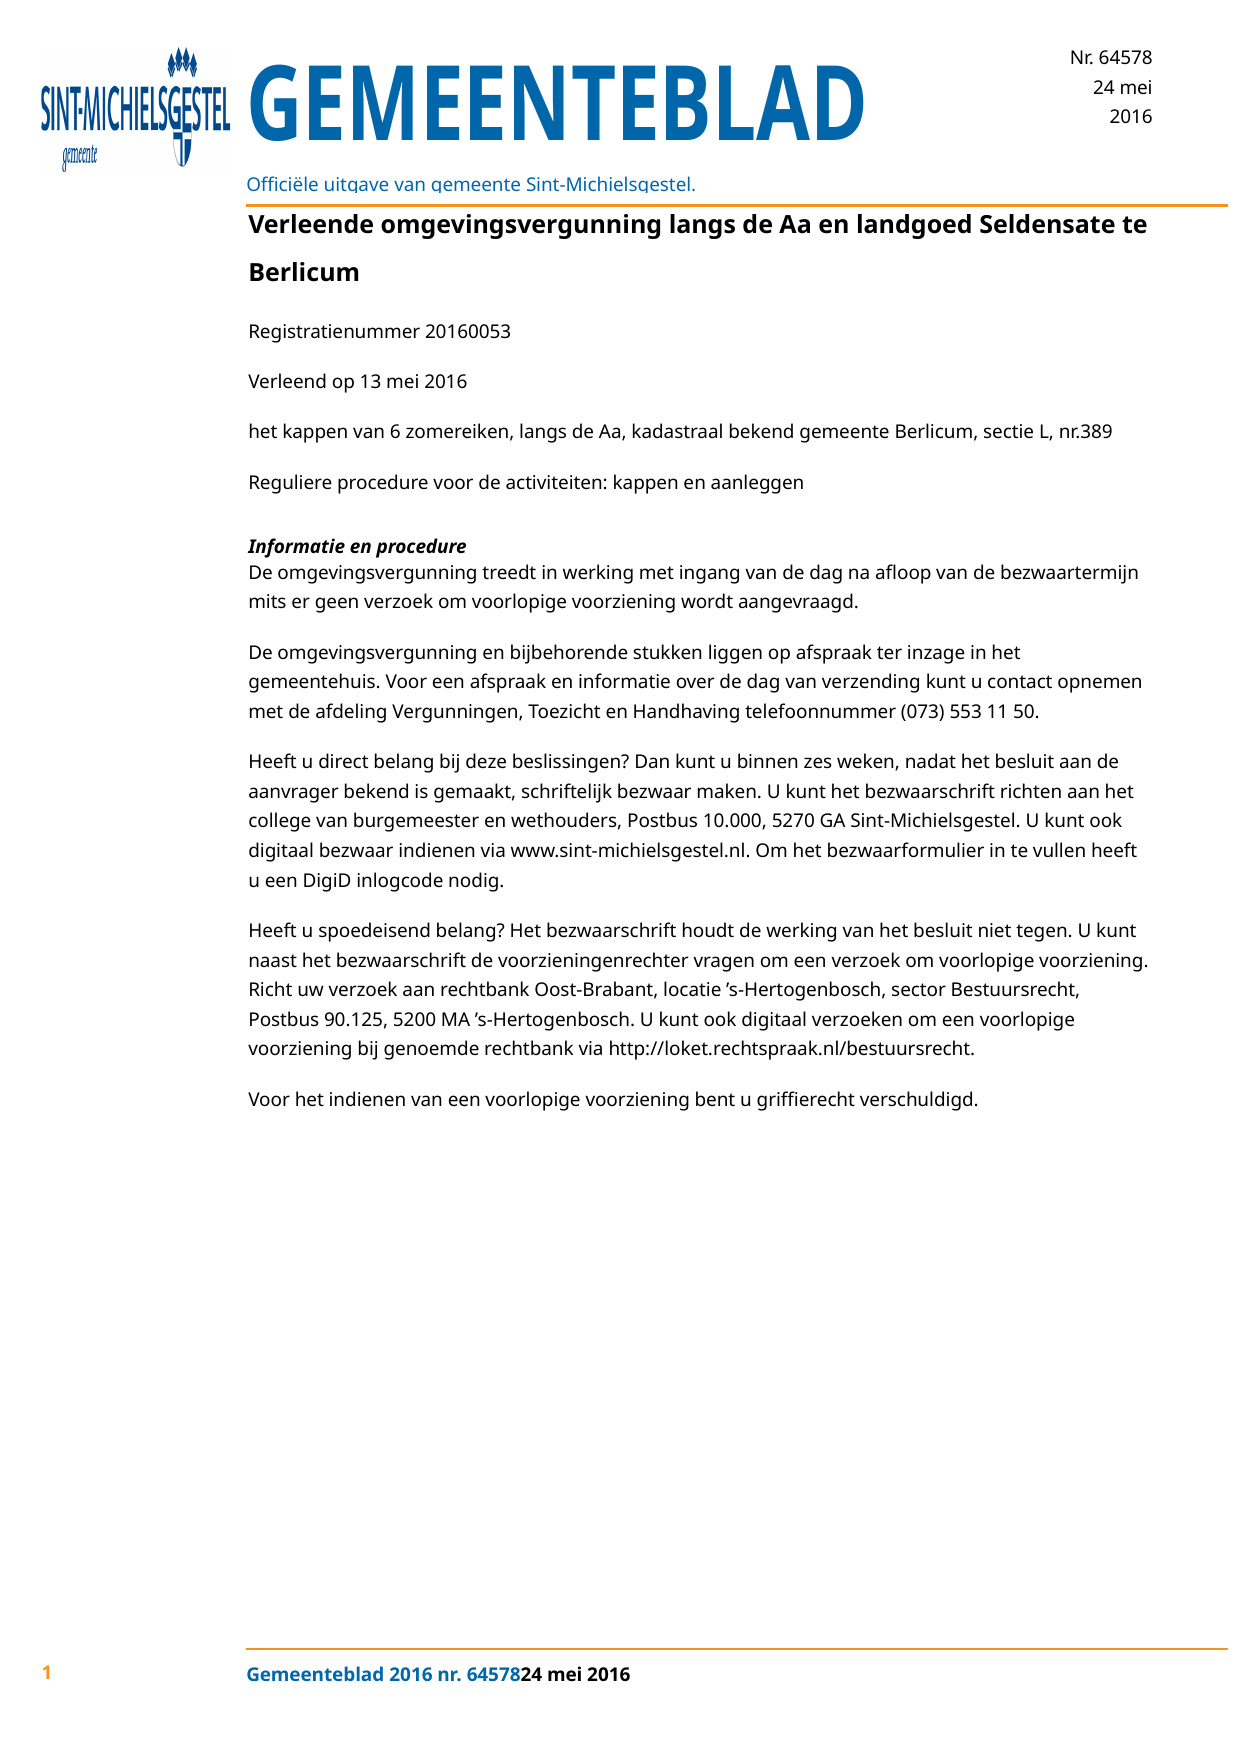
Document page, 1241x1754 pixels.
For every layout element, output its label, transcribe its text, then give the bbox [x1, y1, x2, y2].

text Heeft u spoedeisend belang? Het bezwaarschrift houdt de werking van het besluit niet tegen. U kunt naast het bezwaarschrift de voorzieningenrechter vragen om een verzoek om voorlopige voorziening. Richt uw verzoek aan rechtbank Oost-Brabant, locatie ’s-Hertogenbosch, sector Bestuursrecht, Postbus 90.125, 5200 MA ’s-Hertogenbosch. U kunt ook digitaal verzoeken om een voorlopige voorziening bij genoemde rechtbank via http://loket.rechtspraak.nl/bestuursrecht. [248, 917, 1152, 1061]
text Verleend op 13 mei 2016 [248, 368, 1152, 394]
text De omgevingsvergunning en bijbehorende stukken liggen op afspraak ter inzage in het gemeentehuis. Voor een afspraak en informatie over de dag van verzending kunt u contact opnemen met de afdeling Vergunningen, Toezicht en Handhaving telefoonnummer (073) 553 11 50. [248, 639, 1152, 724]
text Informatie en procedure [248, 533, 1152, 559]
text De omgevingsvergunning treedt in werking met ingang van de dag na afloop van de bezwaartermijn mits er geen verzoek om voorlopige voorziening wordt aangevraagd. [248, 559, 1152, 614]
picture [41, 47, 231, 172]
text het kappen van 6 zomereiken, langs de Aa, kadastraal bekend gemeente Berlicum, sectie L, nr.389 [248, 419, 1152, 444]
text Verleende omgevingsvergunning langs de Aa en landgoed Seldensate te Berlicum [248, 207, 1152, 288]
text Reguliere procedure voor de activiteiten: kappen en aanleggen [248, 469, 1152, 495]
text Heeft u direct belang bij deze beslissingen? Dan kunt u binnen zes weken, nadat het besluit aan de aanvrager bekend is gemaakt, schriftelijk bezwaar maken. U kunt het bezwaarschrift richten aan het college van burgemeester en wethouders, Postbus 10.000, 5270 GA Sint-Michielsgestel. U kunt ook digitaal bezwaar indienen via www.sint-michielsgestel.nl. Om het bezwaarformulier in te vullen heeft u een DigiD inlogcode nodig. [248, 748, 1152, 892]
text Registratienummer 20160053 [248, 318, 1152, 344]
text Voor het indienen van een voorlopige voorziening bent u griffierecht verschuldigd. [248, 1086, 1152, 1112]
